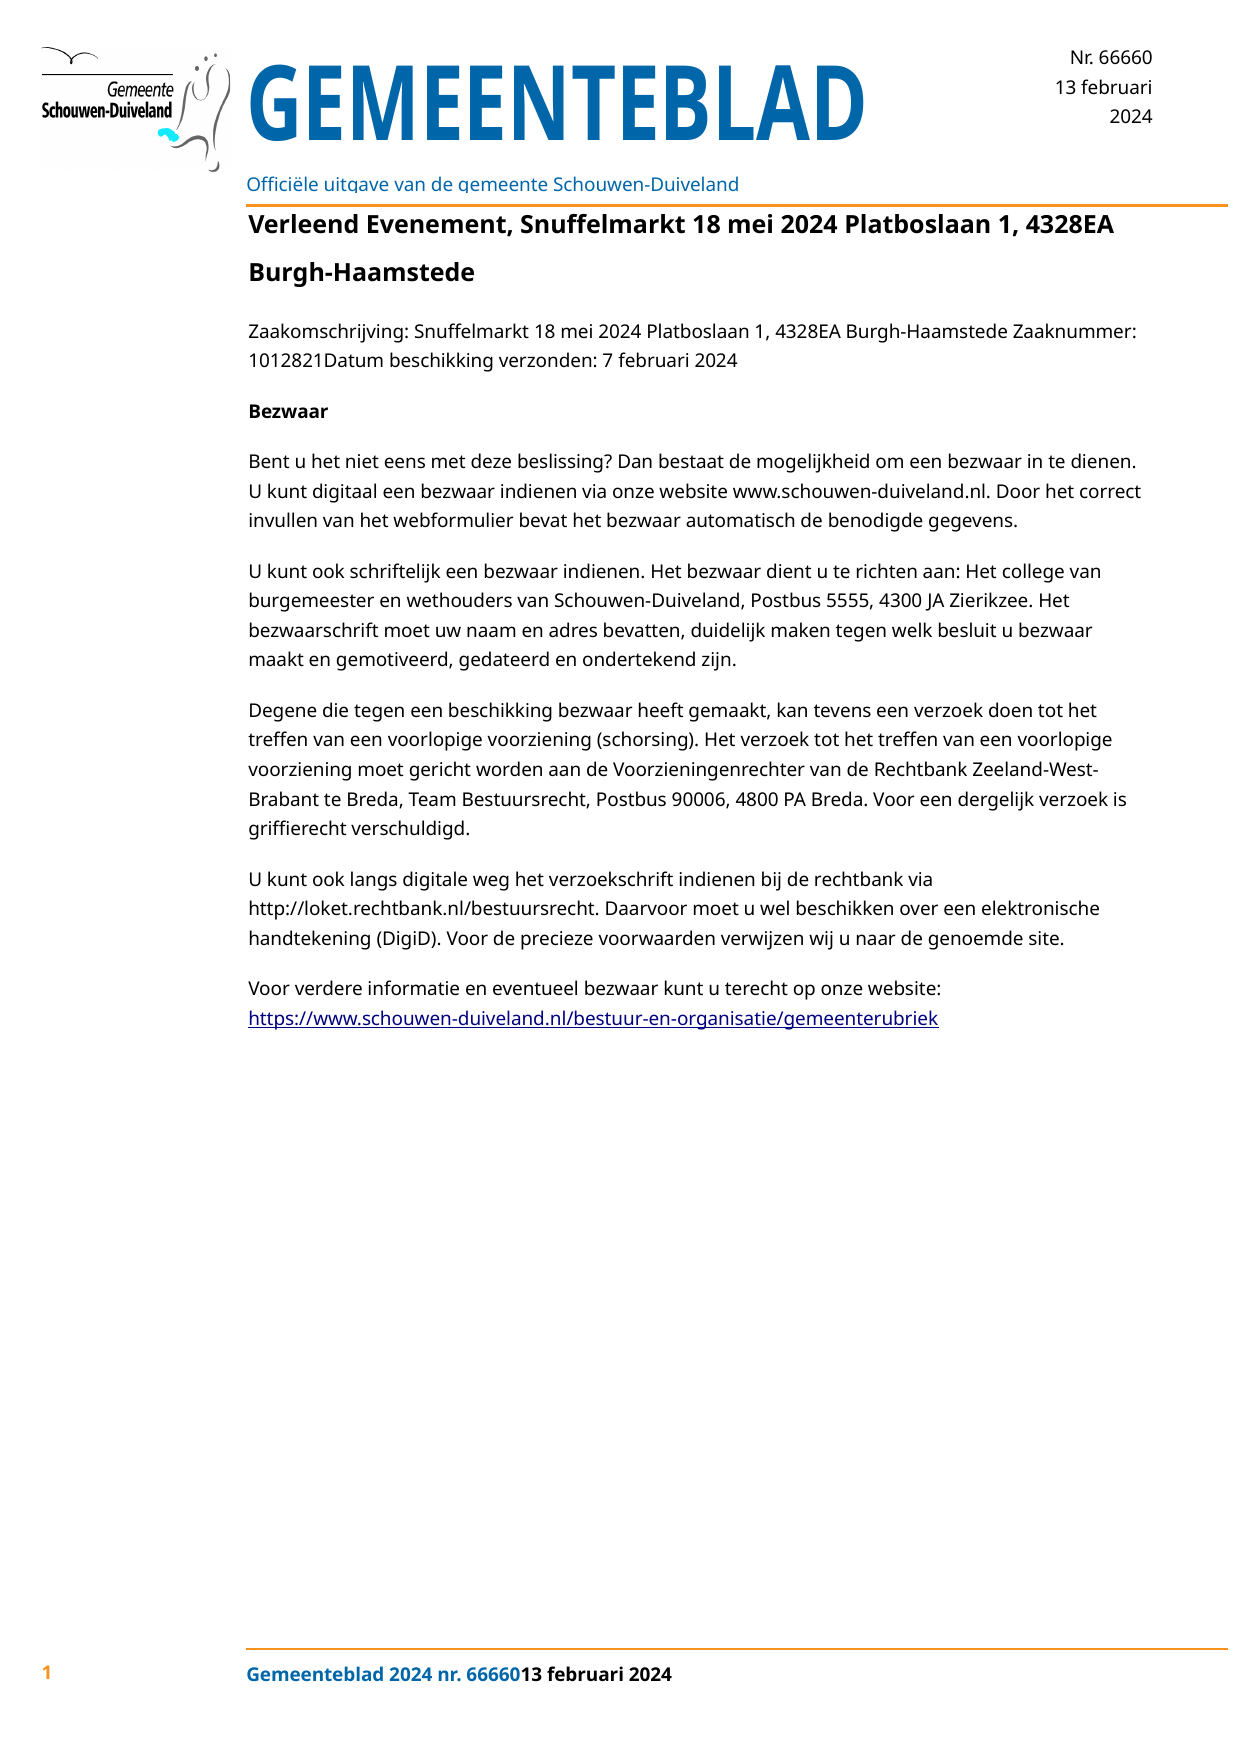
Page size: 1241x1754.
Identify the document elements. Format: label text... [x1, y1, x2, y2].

text Verleend Evenement, Snuffelmarkt 18 mei 2024 Platboslaan 1, 4328EA Burgh-Haamstede [248, 207, 1152, 288]
text U kunt ook langs digitale weg het verzoekschrift indienen bij de rechtbank via http://loket.rechtbank.nl/bestuursrecht. Daarvoor moet u wel beschikken over een elektronische handtekening (DigiD). Voor de precieze voorwaarden verwijzen wij u naar de genoemde site. [248, 866, 1152, 951]
text Bezwaar [248, 398, 1152, 424]
text Degene die tegen een beschikking bezwaar heeft gemaakt, kan tevens een verzoek doen tot het treffen van een voorlopige voorziening (schorsing). Het verzoek tot het treffen van een voorlopige voorziening moet gericht worden aan de Voorzieningenrechter van de Rechtbank Zeeland-West-Brabant te Breda, Team Bestuursrecht, Postbus 90006, 4800 PA Breda. Voor een dergelijk verzoek is griffierecht verschuldigd. [248, 697, 1152, 841]
text Zaakomschrijving: Snuffelmarkt 18 mei 2024 Platboslaan 1, 4328EA Burgh-Haamstede Zaaknummer: 1012821Datum beschikking verzonden: 7 februari 2024 [248, 318, 1152, 373]
picture [41, 47, 231, 172]
text U kunt ook schriftelijk een bezwaar indienen. Het bezwaar dient u te richten aan: Het college van burgemeester en wethouders van Schouwen-Duiveland, Postbus 5555, 4300 JA Zierikzee. Het bezwaarschrift moet uw naam en adres bevatten, duidelijk maken tegen welk besluit u bezwaar maakt en gemotiveerd, gedateerd en ondertekend zijn. [248, 558, 1152, 672]
text Bent u het niet eens met deze beslissing? Dan bestaat de mogelijkheid om een bezwaar in te dienen. U kunt digitaal een bezwaar indienen via onze website www.schouwen-duiveland.nl. Door het correct invullen van het webformulier bevat het bezwaar automatisch de benodigde gegevens. [248, 448, 1152, 533]
text Voor verdere informatie en eventueel bezwaar kunt u terecht op onze website: https://www.schouwen-duiveland.nl/bestuur-en-organisatie/gemeenterubriek [248, 975, 1152, 1031]
